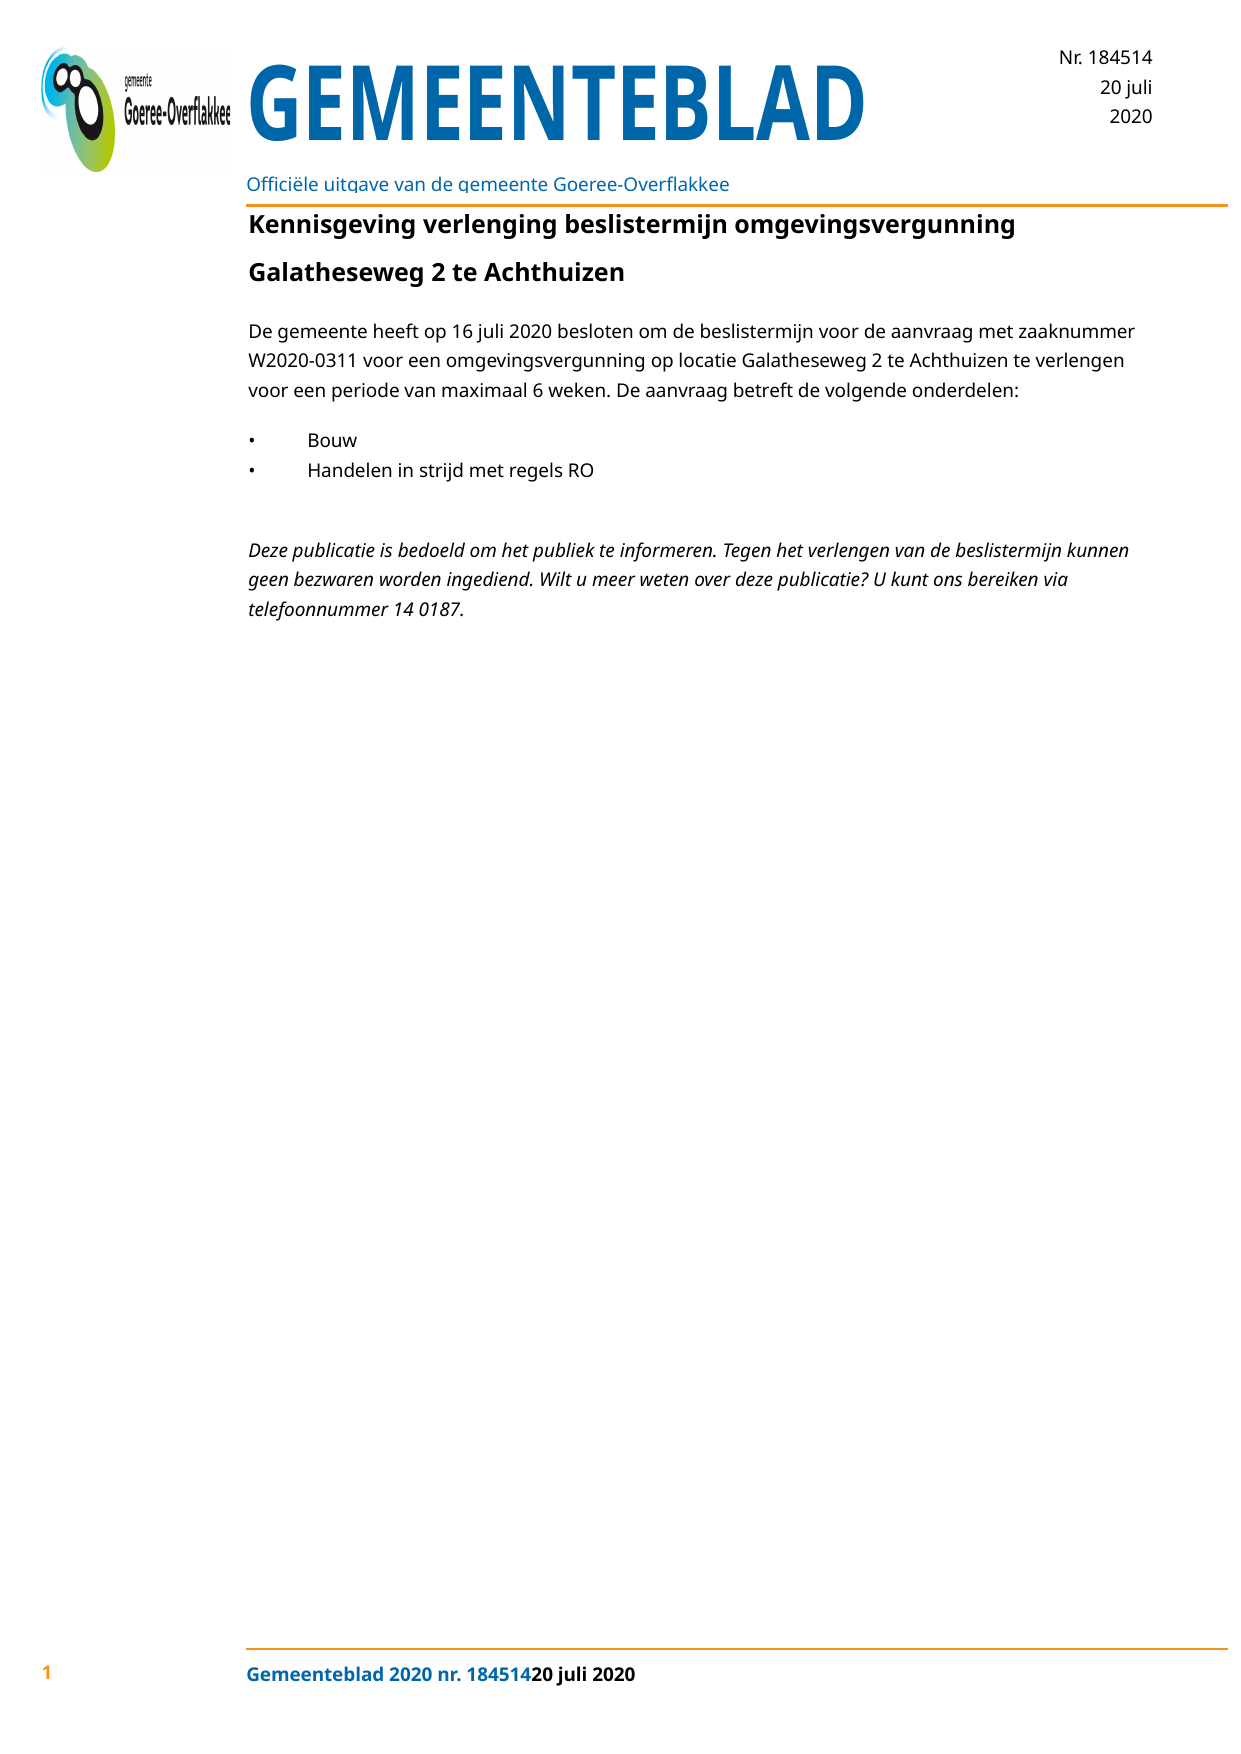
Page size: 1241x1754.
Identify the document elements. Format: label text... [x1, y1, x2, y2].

text Deze publicatie is bedoeld om het publiek te informeren. Tegen het verlengen van de beslistermijn kunnen geen bezwaren worden ingediend. Wilt u meer weten over deze publicatie? U kunt ons bereiken via telefoonnummer 14 0187. [248, 537, 1152, 622]
text De gemeente heeft op 16 juli 2020 besloten om de beslistermijn voor de aanvraag met zaaknummer W2020-0311 voor een omgevingsvergunning op locatie Galatheseweg 2 te Achthuizen te verlengen voor een periode van maximaal 6 weken. De aanvraag betreft de volgende onderdelen: [248, 318, 1152, 403]
list Bouw [248, 427, 1152, 453]
text Kennisgeving verlenging beslistermijn omgevingsvergunning Galatheseweg 2 te Achthuizen [248, 207, 1152, 288]
picture [41, 47, 231, 172]
list Handelen in strijd met regels RO [248, 457, 1152, 483]
